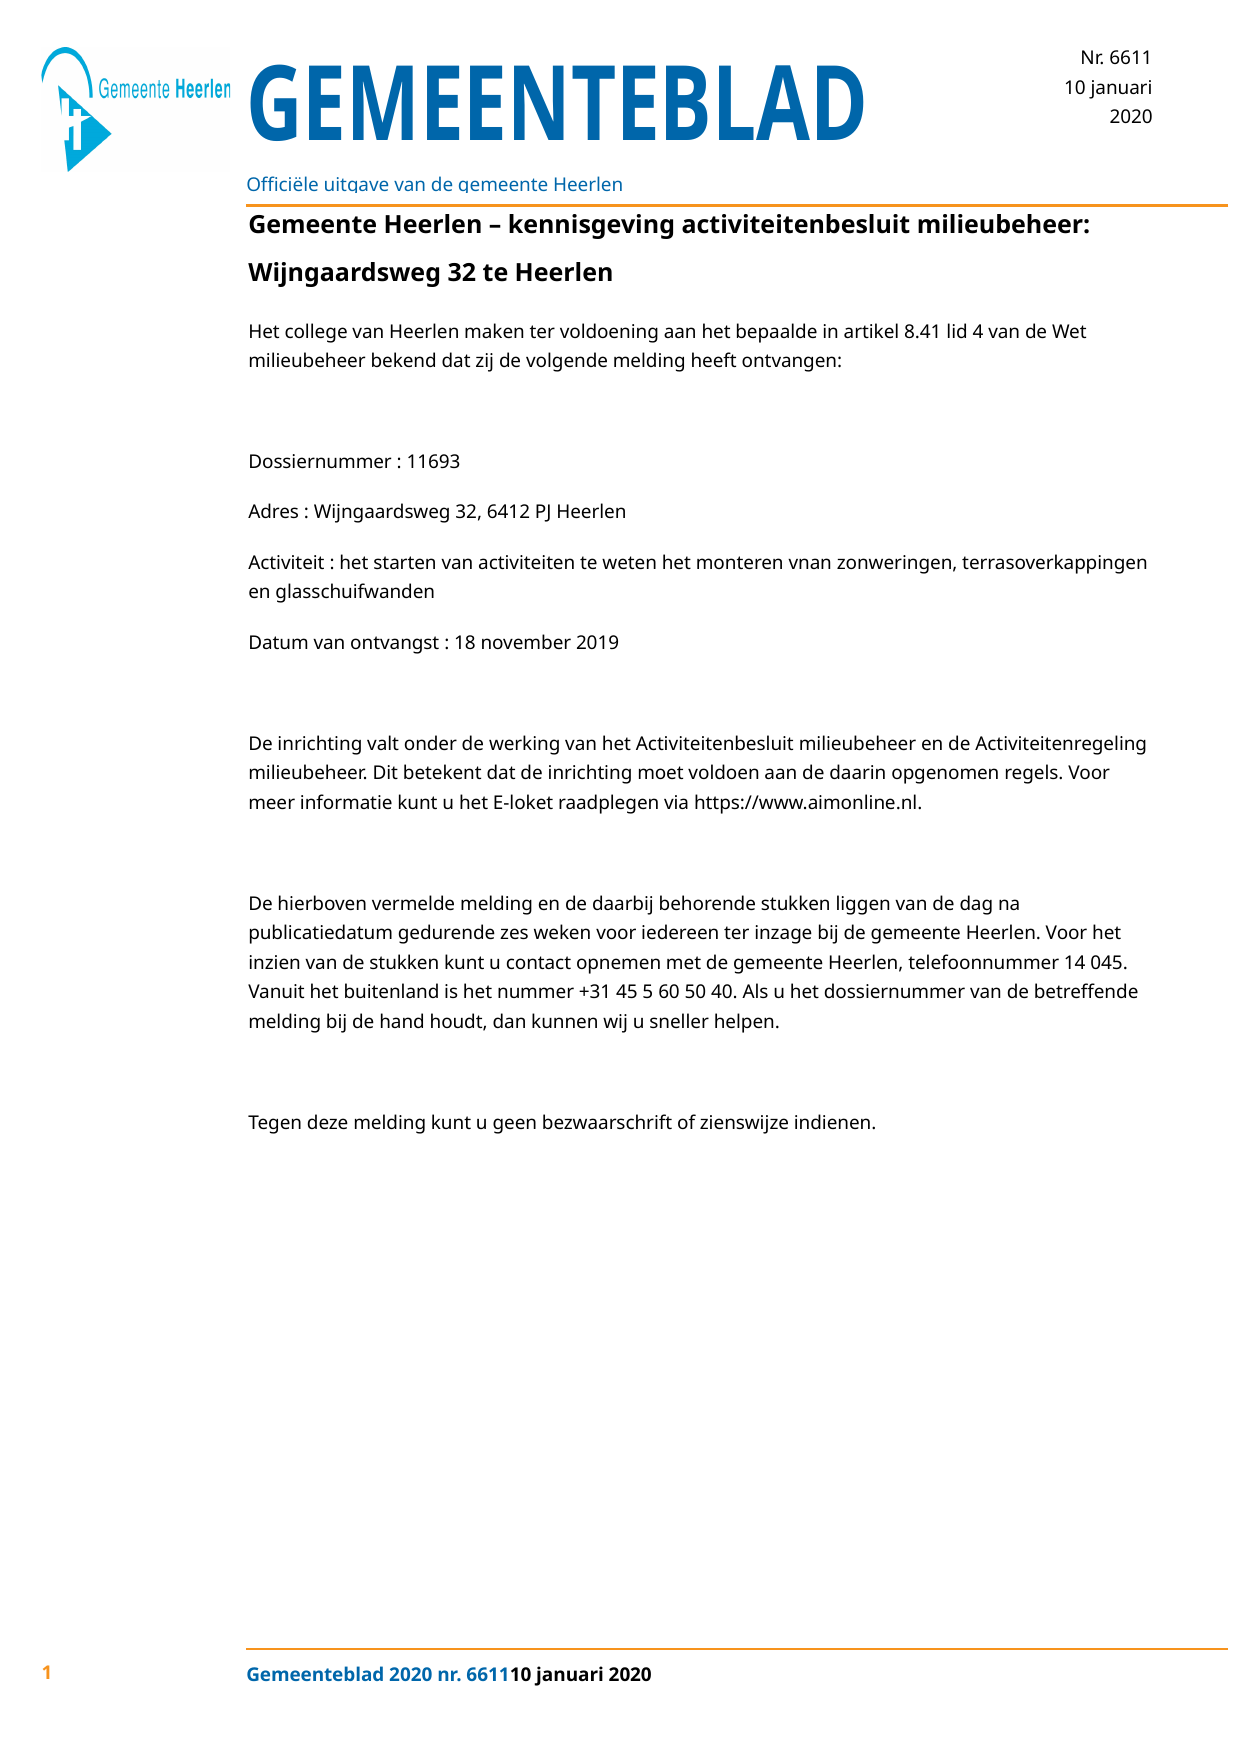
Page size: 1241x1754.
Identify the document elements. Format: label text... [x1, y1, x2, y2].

text Activiteit : het starten van activiteiten te weten het monteren vnan zonweringen, terrasoverkappingen en glasschuifwanden [248, 549, 1152, 604]
text Gemeente Heerlen – kennisgeving activiteitenbesluit milieubeheer: Wijngaardsweg 32 te Heerlen [248, 207, 1152, 288]
text De inrichting valt onder de werking van het Activiteitenbesluit milieubeheer en de Activiteitenregeling milieubeheer. Dit betekent dat de inrichting moet voldoen aan de daarin opgenomen regels. Voor meer informatie kunt u het E-loket raadplegen via https://www.aimonline.nl. [248, 730, 1152, 815]
text Datum van ontvangst : 18 november 2019 [248, 629, 1152, 655]
text Het college van Heerlen maken ter voldoening aan het bepaalde in artikel 8.41 lid 4 van de Wet milieubeheer bekend dat zij de volgende melding heeft ontvangen: [248, 318, 1152, 373]
text Tegen deze melding kunt u geen bezwaarschrift of zienswijze indienen. [248, 1109, 1152, 1135]
picture [41, 47, 231, 172]
picture [41, 47, 59, 70]
text Adres : Wijngaardsweg 32, 6412 PJ Heerlen [248, 499, 1152, 524]
text De hierboven vermelde melding en de daarbij behorende stukken liggen van de dag na publicatiedatum gedurende zes weken voor iedereen ter inzage bij de gemeente Heerlen. Voor het inzien van de stukken kunt u contact opnemen met de gemeente Heerlen, telefoonnummer 14 045. Vanuit het buitenland is het nummer +31 45 5 60 50 40. Als u het dossiernummer van de betreffende melding bij de hand houdt, dan kunnen wij u sneller helpen. [248, 890, 1152, 1034]
text Dossiernummer : 11693 [248, 448, 1152, 474]
